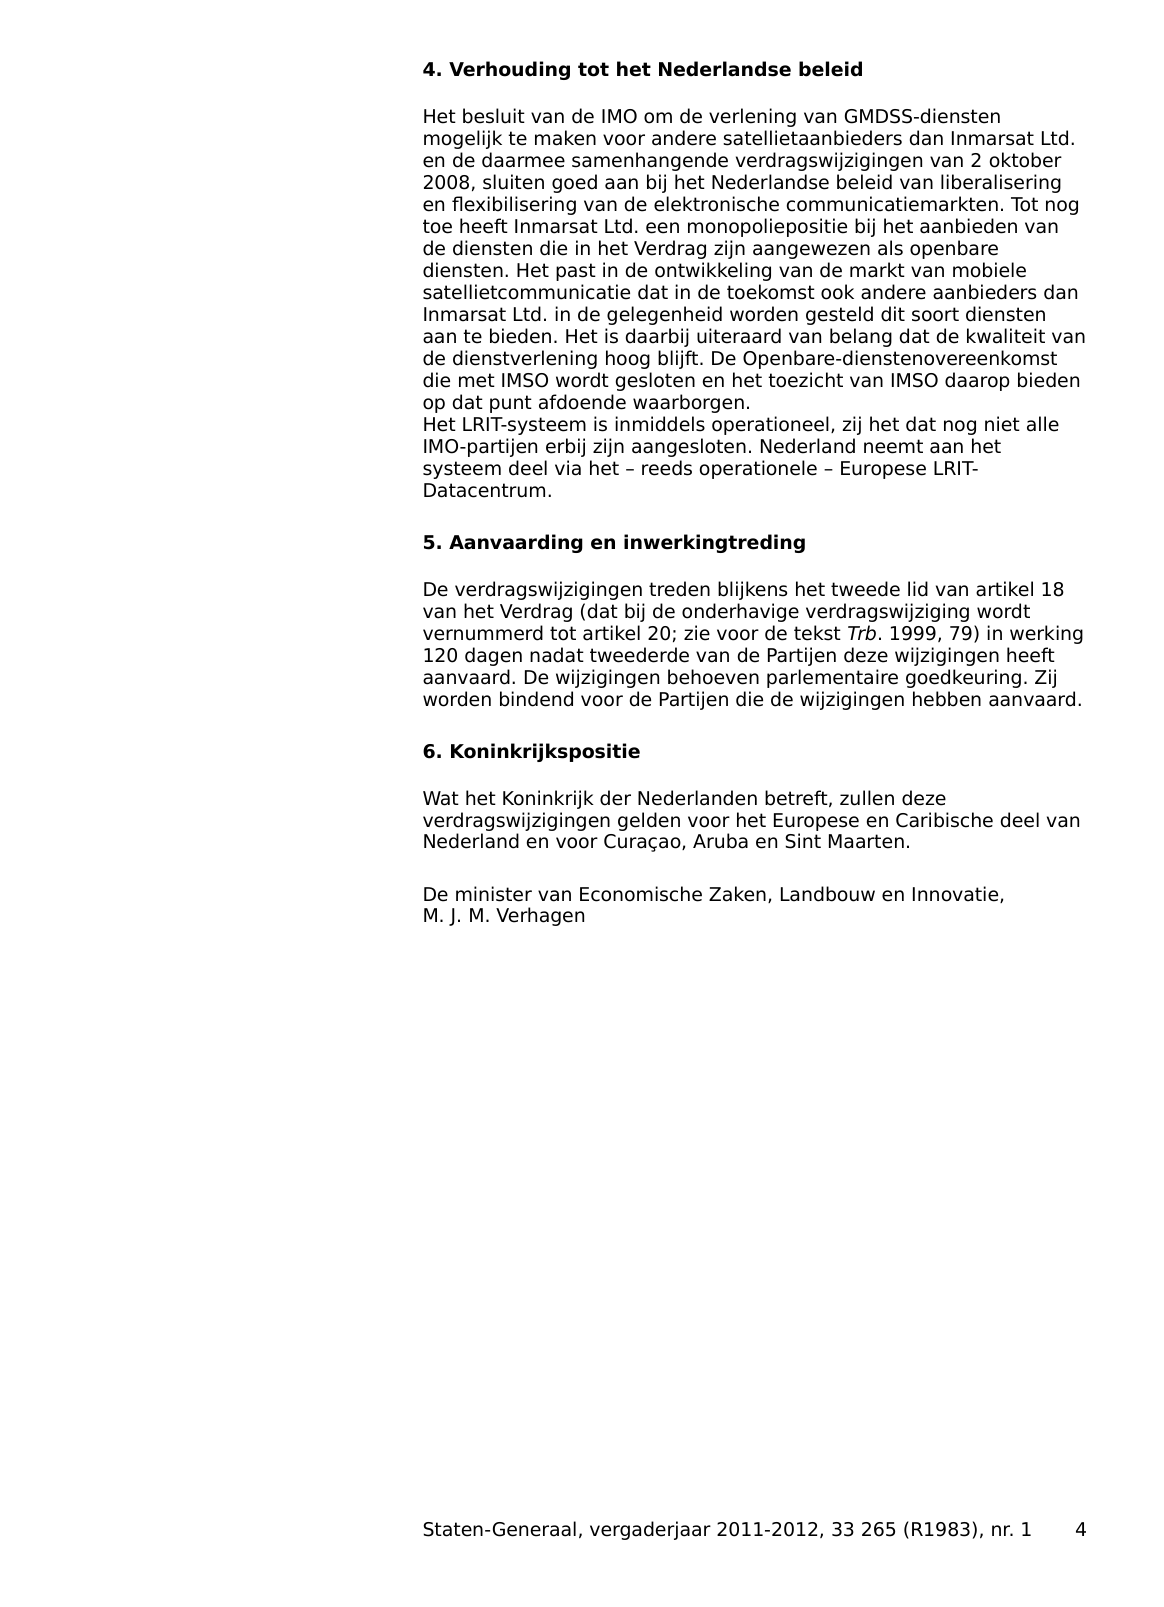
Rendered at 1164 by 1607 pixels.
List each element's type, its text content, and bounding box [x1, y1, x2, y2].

subtitle 4. Verhouding tot het Nederlandse beleid [422, 59, 1087, 81]
text Het LRIT-systeem is inmiddels operationeel, zij het dat nog niet alle IMO-partijen erbij zijn aangesloten. Nederland neemt aan het systeem deel via het – reeds operationele – Europese LRIT-Datacentrum. [422, 414, 1087, 502]
subtitle 5. Aanvaarding en inwerkingtreding [422, 532, 1087, 554]
text Wat het Koninkrijk der Nederlanden betreft, zullen deze verdragswijzigingen gelden voor het Europese en Caribische deel van Nederland en voor Curaçao, Aruba en Sint Maarten. [422, 787, 1087, 853]
text De verdragswijzigingen treden blijkens het tweede lid van artikel 18 van het Verdrag (dat bij de onderhavige verdragswijziging wordt vernummerd tot artikel 20; zie voor de tekst Trb. 1999, 79) in werking 120 dagen nadat tweederde van de Partijen deze wijzigingen heeft aanvaard. De wijzigingen behoeven parlementaire goedkeuring. Zij worden bindend voor de Partijen die de wijzigingen hebben aanvaard. [422, 579, 1087, 711]
subtitle 6. Koninkrijkspositie [422, 741, 1087, 762]
text De minister van Economische Zaken, Landbouw en Innovatie, M. J. M. Verhagen [422, 883, 1087, 927]
text Het besluit van de IMO om de verlening van GMDSS-diensten mogelijk te maken voor andere satellietaanbieders dan Inmarsat Ltd. en de daarmee samenhangende verdragswijzigingen van 2 oktober 2008, sluiten goed aan bij het Nederlandse beleid van liberalisering en flexibilisering van de elektronische communicatiemarkten. Tot nog toe heeft Inmarsat Ltd. een monopoliepositie bij het aanbieden van de diensten die in het Verdrag zijn aangewezen als openbare diensten. Het past in de ontwikkeling van de markt van mobiele satellietcommunicatie dat in de toekomst ook andere aanbieders dan Inmarsat Ltd. in de gelegenheid worden gesteld dit soort diensten aan te bieden. Het is daarbij uiteraard van belang dat de kwaliteit van de dienstverlening hoog blijft. De Openbare-dienstenovereenkomst die met IMSO wordt gesloten en het toezicht van IMSO daarop bieden op dat punt afdoende waarborgen. [422, 106, 1087, 414]
